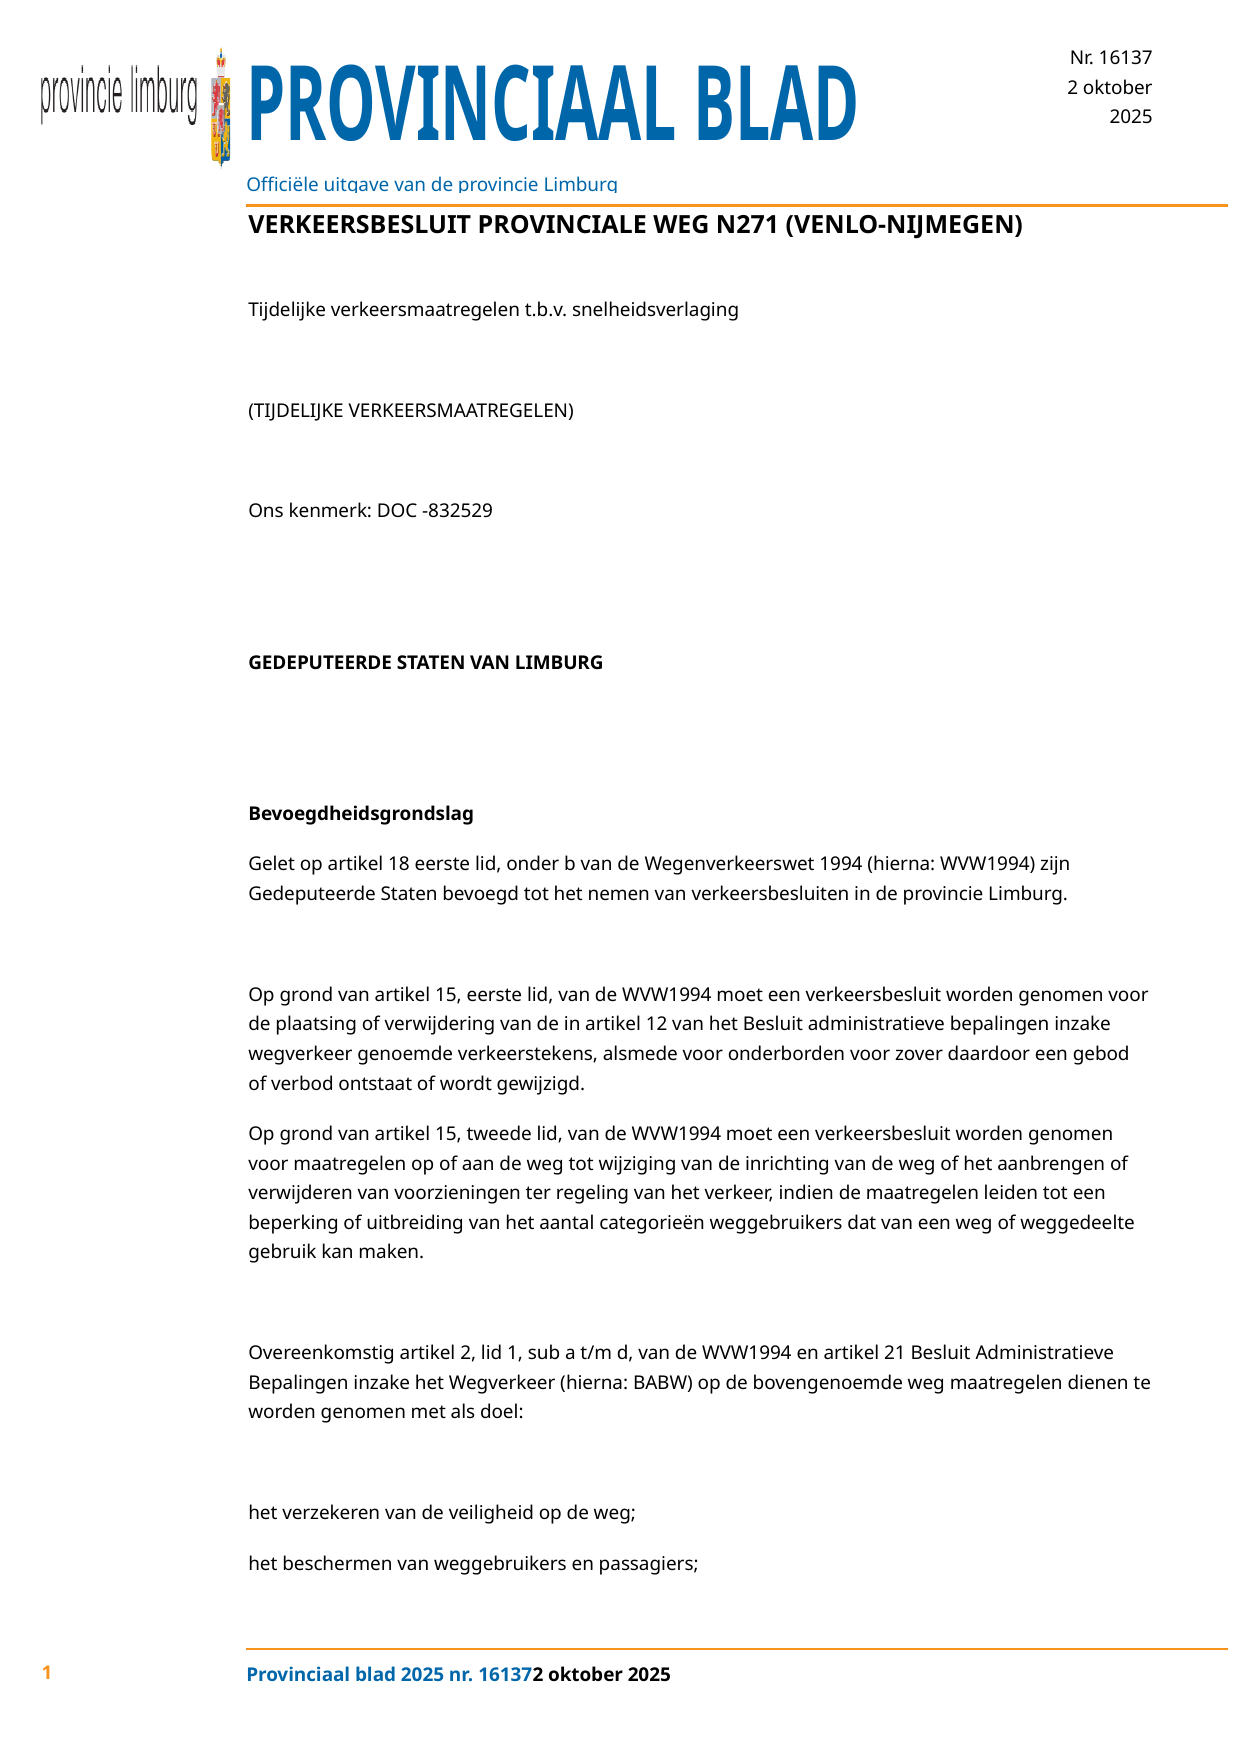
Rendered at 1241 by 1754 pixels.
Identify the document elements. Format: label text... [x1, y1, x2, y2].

text Op grond van artikel 15, eerste lid, van de WVW1994 moet een verkeersbesluit worden genomen voor de plaatsing of verwijdering van de in artikel 12 van het Besluit administratieve bepalingen inzake wegverkeer genoemde verkeerstekens, alsmede voor onderborden voor zover daardoor een gebod of verbod ontstaat of wordt gewijzigd. [248, 981, 1152, 1096]
text Ons kenmerk: DOC -832529 [248, 498, 1152, 523]
text het beschermen van weggebruikers en passagiers; [248, 1550, 1152, 1576]
text Tijdelijke verkeersmaatregelen t.b.v. snelheidsverlaging [248, 296, 1152, 322]
picture [41, 47, 231, 172]
text GEDEPUTEERDE STATEN VAN LIMBURG [248, 649, 1152, 675]
text Bevoegdheidsgrondslag [248, 800, 1152, 826]
text Op grond van artikel 15, tweede lid, van de WVW1994 moet een verkeersbesluit worden genomen voor maatregelen op of aan de weg tot wijziging van de inrichting van de weg of het aanbrengen of verwijderen van voorzieningen ter regeling van het verkeer, indien de maatregelen leiden tot een beperking of uitbreiding van het aantal categorieën weggebruikers dat van een weg of weggedeelte gebruik kan maken. [248, 1120, 1152, 1264]
text het verzekeren van de veiligheid op de weg; [248, 1499, 1152, 1525]
text Gelet op artikel 18 eerste lid, onder b van de Wegenverkeerswet 1994 (hierna: WVW1994) zijn Gedeputeerde Staten bevoegd tot het nemen van verkeersbesluiten in de provincie Limburg. [248, 851, 1152, 906]
text Overeenkomstig artikel 2, lid 1, sub a t/m d, van de WVW1994 en artikel 21 Besluit Administratieve Bepalingen inzake het Wegverkeer (hierna: BABW) op de bovengenoemde weg maatregelen dienen te worden genomen met als doel: [248, 1339, 1152, 1424]
text VERKEERSBESLUIT PROVINCIALE WEG N271 (VENLO-NIJMEGEN) [248, 207, 1152, 241]
text (TIJDELIJKE VERKEERSMAATREGELEN) [248, 397, 1152, 423]
